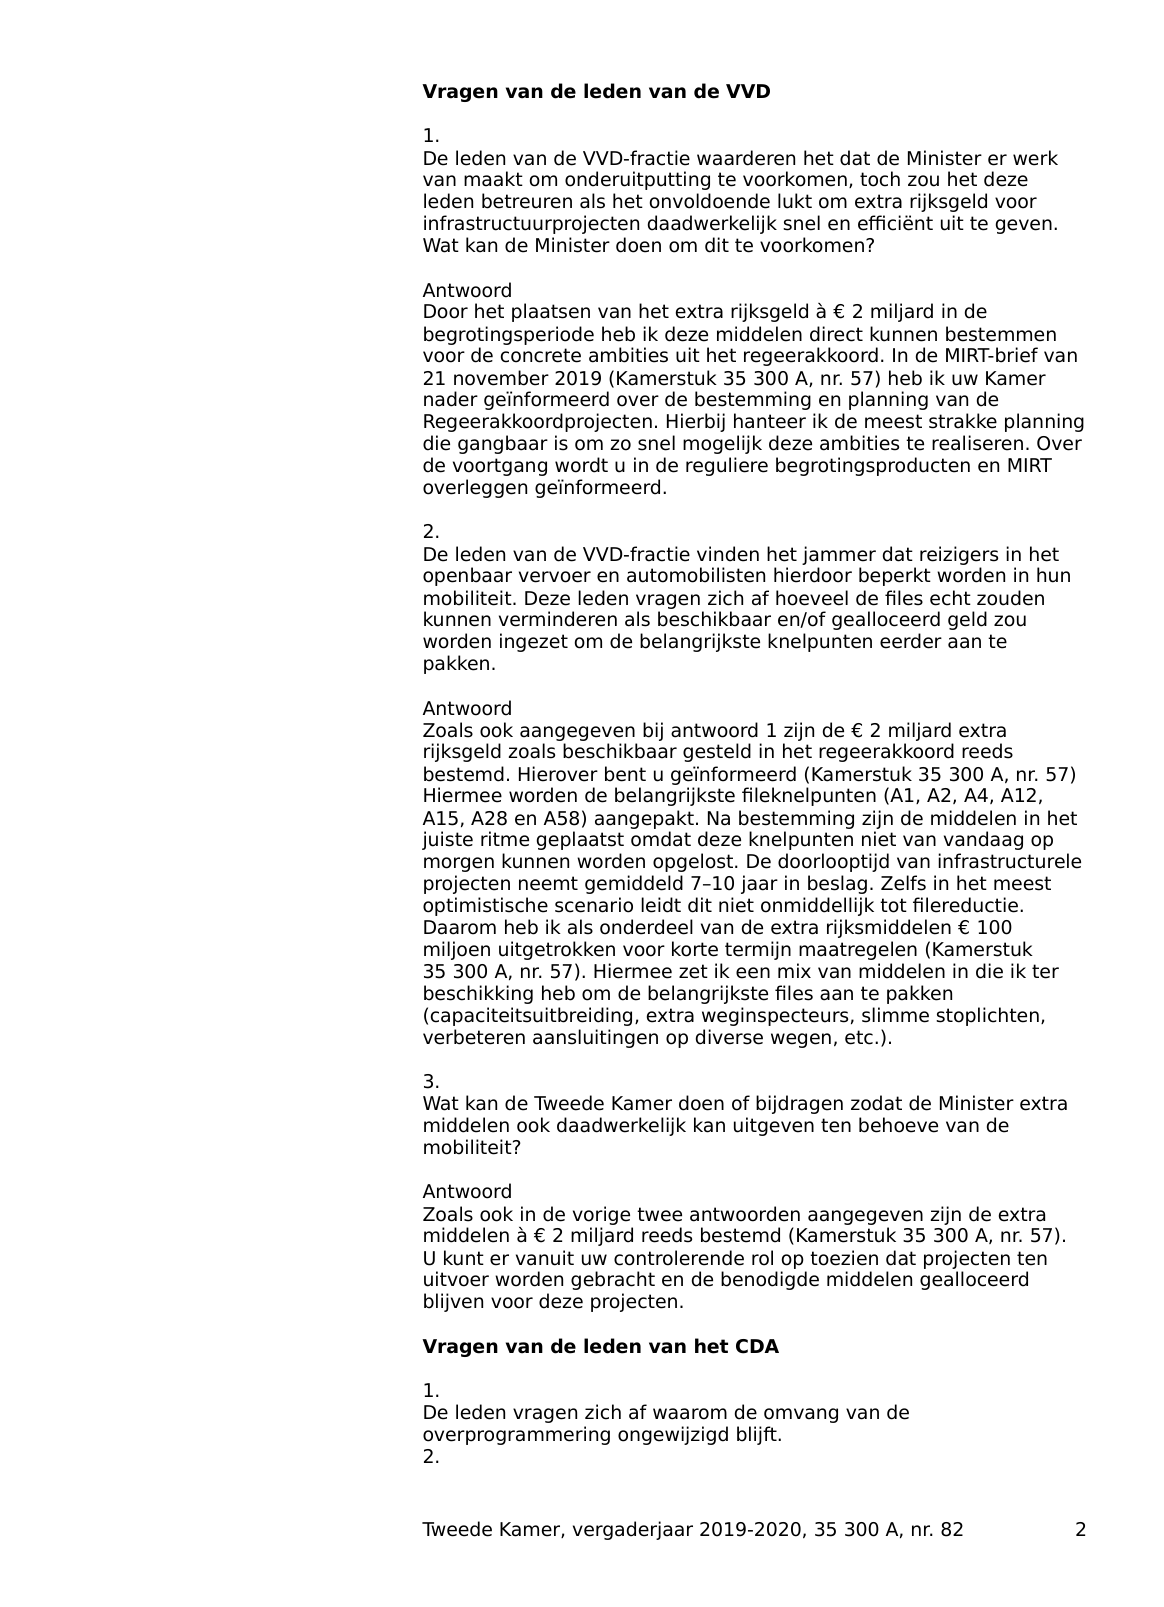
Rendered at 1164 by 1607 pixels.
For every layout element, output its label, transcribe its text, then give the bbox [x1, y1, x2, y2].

text Door het plaatsen van het extra rijksgeld à € 2 miljard in de begrotingsperiode heb ik deze middelen direct kunnen bestemmen voor de concrete ambities uit het regeerakkoord. In de MIRT-brief van 21 november 2019 (Kamerstuk 35 300 A, nr. 57) heb ik uw Kamer nader geïnformeerd over de bestemming en planning van de Regeerakkoordprojecten. Hierbij hanteer ik de meest strakke planning die gangbaar is om zo snel mogelijk deze ambities te realiseren. Over de voortgang wordt u in de reguliere begrotingsproducten en MIRT overleggen geïnformeerd. [422, 301, 1087, 499]
text Zoals ook in de vorige twee antwoorden aangegeven zijn de extra middelen à € 2 miljard reeds bestemd (Kamerstuk 35 300 A, nr. 57). U kunt er vanuit uw controlerende rol op toezien dat projecten ten uitvoer worden gebracht en de benodigde middelen gealloceerd blijven voor deze projecten. [422, 1203, 1087, 1313]
text Antwoord [422, 1181, 1087, 1203]
text De leden van de VVD-fractie waarderen het dat de Minister er werk van maakt om onderuitputting te voorkomen, toch zou het deze leden betreuren als het onvoldoende lukt om extra rijksgeld voor infrastructuurprojecten daadwerkelijk snel en efficiënt uit te geven. Wat kan de Minister doen om dit te voorkomen? [422, 147, 1087, 257]
text De leden van de VVD-fractie vinden het jammer dat reizigers in het openbaar vervoer en automobilisten hierdoor beperkt worden in hun mobiliteit. Deze leden vragen zich af hoeveel de files echt zouden kunnen verminderen als beschikbaar en/of gealloceerd geld zou worden ingezet om de belangrijkste knelpunten eerder aan te pakken. [422, 543, 1087, 675]
text 2. [422, 1446, 1087, 1468]
text De leden vragen zich af waarom de omvang van de overprogrammering ongewijzigd blijft. [422, 1402, 1087, 1446]
text 1. [422, 125, 1087, 147]
text Antwoord [422, 697, 1087, 719]
text 1. [422, 1380, 1087, 1402]
text Antwoord [422, 279, 1087, 301]
text Zoals ook aangegeven bij antwoord 1 zijn de € 2 miljard extra rijksgeld zoals beschikbaar gesteld in het regeerakkoord reeds bestemd. Hierover bent u geïnformeerd (Kamerstuk 35 300 A, nr. 57) Hiermee worden de belangrijkste fileknelpunten (A1, A2, A4, A12, A15, A28 en A58) aangepakt. Na bestemming zijn de middelen in het juiste ritme geplaatst omdat deze knelpunten niet van vandaag op morgen kunnen worden opgelost. De doorlooptijd van infrastructurele projecten neemt gemiddeld 7–10 jaar in beslag. Zelfs in het meest optimistische scenario leidt dit niet onmiddellijk tot filereductie. Daarom heb ik als onderdeel van de extra rijksmiddelen € 100 miljoen uitgetrokken voor korte termijn maatregelen (Kamerstuk 35 300 A, nr. 57). Hiermee zet ik een mix van middelen in die ik ter beschikking heb om de belangrijkste files aan te pakken (capaciteitsuitbreiding, extra weginspecteurs, slimme stoplichten, verbeteren aansluitingen op diverse wegen, etc.). [422, 719, 1087, 1049]
text 2. [422, 521, 1087, 543]
subtitle Vragen van de leden van de VVD [422, 81, 1087, 103]
text 3. [422, 1071, 1087, 1093]
text Wat kan de Tweede Kamer doen of bijdragen zodat de Minister extra middelen ook daadwerkelijk kan uitgeven ten behoeve van de mobiliteit? [422, 1093, 1087, 1159]
subtitle Vragen van de leden van het CDA [422, 1336, 1087, 1357]
